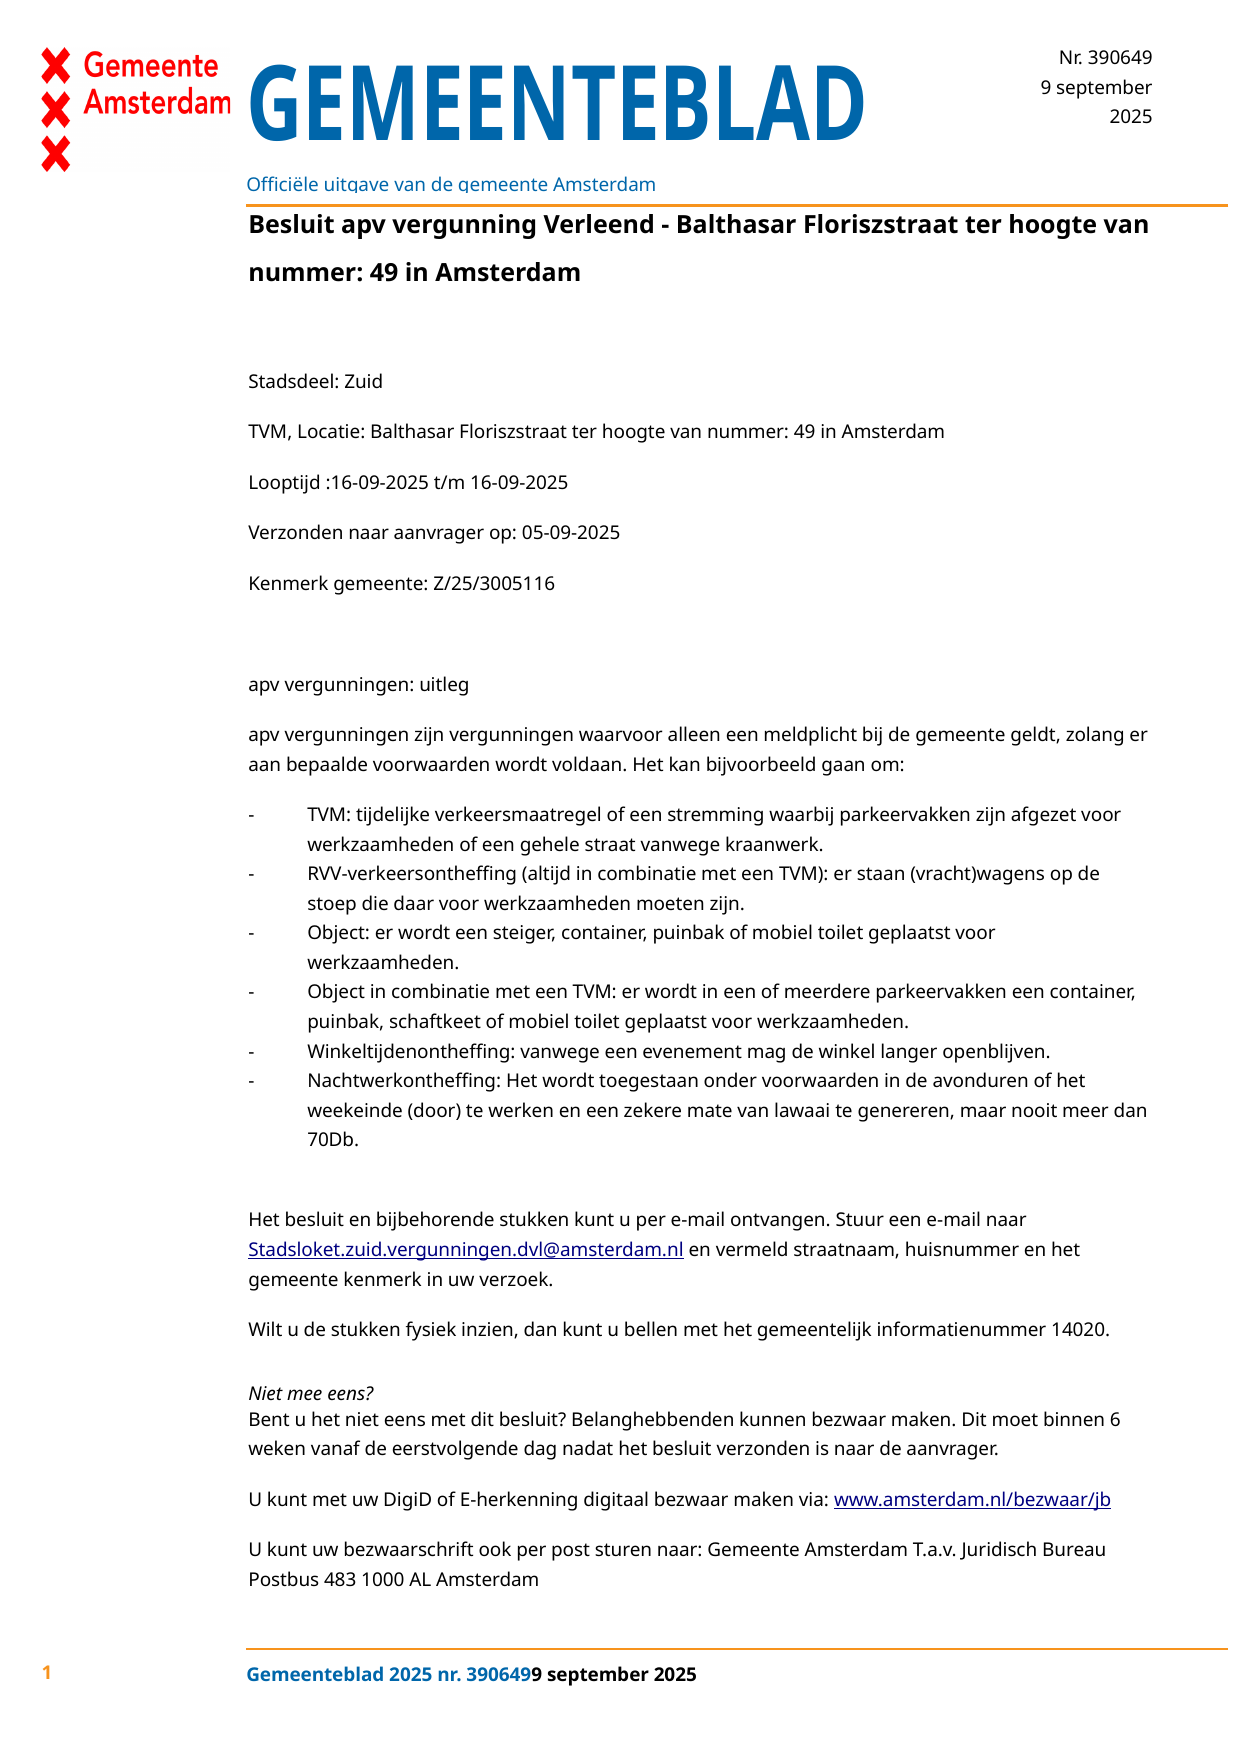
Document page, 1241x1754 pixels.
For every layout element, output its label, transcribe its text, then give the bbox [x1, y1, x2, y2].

text Besluit apv vergunning Verleend - Balthasar Floriszstraat ter hoogte van nummer: 49 in Amsterdam [248, 207, 1152, 288]
text U kunt met uw DigiD of E-herkenning digitaal bezwaar maken via: www.amsterdam.nl/bezwaar/jb [248, 1486, 1152, 1512]
list Object: er wordt een steiger, container, puinbak of mobiel toilet geplaatst voor werkzaamheden. [248, 919, 1152, 975]
text Verzonden naar aanvrager op: 05-09-2025 [248, 519, 1152, 545]
text apv vergunningen zijn vergunningen waarvoor alleen een meldplicht bij de gemeente geldt, zolang er aan bepaalde voorwaarden wordt voldaan. Het kan bijvoorbeeld gaan om: [248, 721, 1152, 777]
list Nachtwerkontheffing: Het wordt toegestaan onder voorwaarden in de avonduren of het weekeinde (door) te werken en een zekere mate van lawaai te genereren, maar nooit meer dan 70Db. [248, 1067, 1152, 1152]
list RVV-verkeersontheffing (altijd in combinatie met een TVM): er staan (vracht)wagens op de stoep die daar voor werkzaamheden moeten zijn. [248, 860, 1152, 916]
list Object in combinatie met een TVM: er wordt in een of meerdere parkeervakken een container, puinbak, schaftkeet of mobiel toilet geplaatst voor werkzaamheden. [248, 979, 1152, 1034]
text Stadsdeel: Zuid [248, 368, 1152, 394]
picture [41, 47, 231, 172]
text TVM, Locatie: Balthasar Floriszstraat ter hoogte van nummer: 49 in Amsterdam [248, 419, 1152, 444]
text Bent u het niet eens met dit besluit? Belanghebbenden kunnen bezwaar maken. Dit moet binnen 6 weken vanaf de eerstvolgende dag nadat het besluit verzonden is naar de aanvrager. [248, 1406, 1152, 1461]
text Het besluit en bijbehorende stukken kunt u per e-mail ontvangen. Stuur een e-mail naar Stadsloket.zuid.vergunningen.dvl@amsterdam.nl en vermeld straatnaam, huisnummer en het gemeente kenmerk in uw verzoek. [248, 1207, 1152, 1292]
text U kunt uw bezwaarschrift ook per post sturen naar: Gemeente Amsterdam T.a.v. Juridisch Bureau Postbus 483 1000 AL Amsterdam [248, 1536, 1152, 1592]
text Looptijd :16-09-2025 t/m 16-09-2025 [248, 469, 1152, 495]
list Winkeltijdenontheffing: vanwege een evenement mag de winkel langer openblijven. [248, 1038, 1152, 1064]
list TVM: tijdelijke verkeersmaatregel of een stremming waarbij parkeervakken zijn afgezet voor werkzaamheden of een gehele straat vanwege kraanwerk. [248, 801, 1152, 857]
text Kenmerk gemeente: Z/25/3005116 [248, 570, 1152, 596]
text Niet mee eens? [248, 1380, 1152, 1406]
text Wilt u de stukken fysiek inzien, dan kunt u bellen met het gemeentelijk informatienummer 14020. [248, 1316, 1152, 1342]
text apv vergunningen: uitleg [248, 671, 1152, 697]
